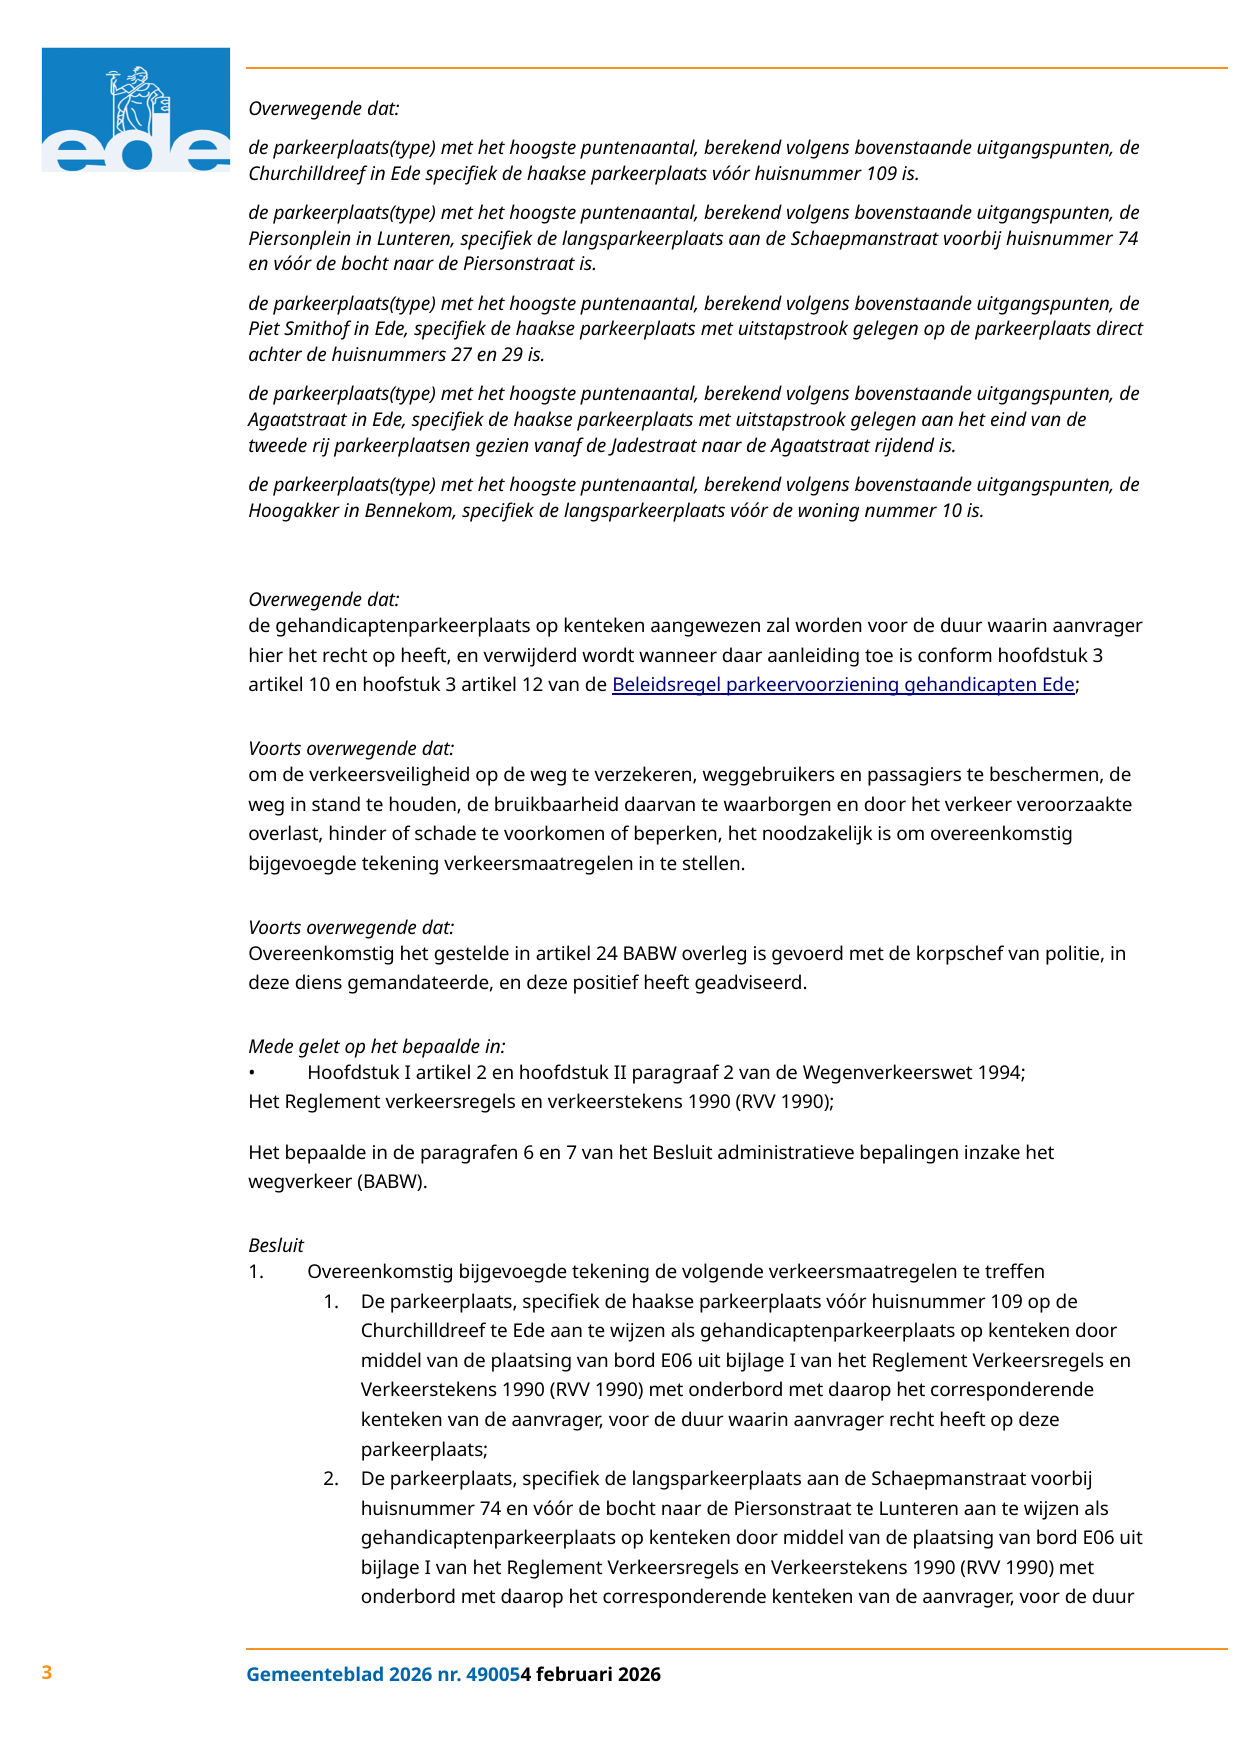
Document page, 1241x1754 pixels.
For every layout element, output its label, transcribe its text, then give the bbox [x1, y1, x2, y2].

text Overeenkomstig het gestelde in artikel 24 BABW overleg is gevoerd met de korpschef van politie, in deze diens gemandateerde, en deze positief heeft geadviseerd. [248, 940, 1152, 995]
text om de verkeersveiligheid op de weg te verzekeren, weggebruikers en passagiers te beschermen, de weg in stand te houden, de bruikbaarheid daarvan te waarborgen en door het verkeer veroorzaakte overlast, hinder of schade te voorkomen of beperken, het noodzakelijk is om overeenkomstig bijgevoegde tekening verkeersmaatregelen in te stellen. [248, 761, 1152, 876]
list De parkeerplaats, specifiek de haakse parkeerplaats vóór huisnummer 109 op de Churchilldreef te Ede aan te wijzen als gehandicaptenparkeerplaats op kenteken door middel van de plaatsing van bord E06 uit bijlage I van het Reglement Verkeersregels en Verkeerstekens 1990 (RVV 1990) met onderbord met daarop het corresponderende kenteken van de aanvrager, voor de duur waarin aanvrager recht heeft op deze parkeerplaats; [323, 1288, 1152, 1461]
text Voorts overwegende dat: [248, 914, 1152, 940]
text de parkeerplaats(type) met het hoogste puntenaantal, berekend volgens bovenstaande uitgangspunten, de Churchilldreef in Ede specifiek de haakse parkeerplaats vóór huisnummer 109 is. [248, 134, 1152, 186]
text de parkeerplaats(type) met het hoogste puntenaantal, berekend volgens bovenstaande uitgangspunten, de Piersonplein in Lunteren, specifiek de langsparkeerplaats aan de Schaepmanstraat voorbij huisnummer 74 en vóór de bocht naar de Piersonstraat is. [248, 199, 1152, 276]
text Mede gelet op het bepaalde in: [248, 1033, 1152, 1059]
text Het bepaalde in de paragrafen 6 en 7 van het Besluit administratieve bepalingen inzake het wegverkeer (BABW). [248, 1139, 1152, 1194]
text Het Reglement verkeersregels en verkeerstekens 1990 (RVV 1990); [248, 1088, 1152, 1114]
list Hoofdstuk I artikel 2 en hoofdstuk II paragraaf 2 van de Wegenverkeerswet 1994; [248, 1059, 1152, 1085]
text de gehandicaptenparkeerplaats op kenteken aangewezen zal worden voor de duur waarin aanvrager hier het recht op heeft, en verwijderd wordt wanneer daar aanleiding toe is conform hoofdstuk 3 artikel 10 en hoofstuk 3 artikel 12 van de Beleidsregel parkeervoorziening gehandicapten Ede; [248, 612, 1152, 697]
text de parkeerplaats(type) met het hoogste puntenaantal, berekend volgens bovenstaande uitgangspunten, de Piet Smithof in Ede, specifiek de haakse parkeerplaats met uitstapstrook gelegen op de parkeerplaats direct achter de huisnummers 27 en 29 is. [248, 290, 1152, 367]
text de parkeerplaats(type) met het hoogste puntenaantal, berekend volgens bovenstaande uitgangspunten, de Hoogakker in Bennekom, specifiek de langsparkeerplaats vóór de woning nummer 10 is. [248, 471, 1152, 523]
text Voorts overwegende dat: [248, 736, 1152, 761]
text Overwegende dat: [248, 587, 1152, 612]
text Besluit [248, 1232, 1152, 1258]
list Overeenkomstig bijgevoegde tekening de volgende verkeersmaatregelen te treffen [248, 1258, 1152, 1284]
picture [41, 47, 231, 172]
text de parkeerplaats(type) met het hoogste puntenaantal, berekend volgens bovenstaande uitgangspunten, de Agaatstraat in Ede, specifiek de haakse parkeerplaats met uitstapstrook gelegen aan het eind van de tweede rij parkeerplaatsen gezien vanaf de Jadestraat naar de Agaatstraat rijdend is. [248, 381, 1152, 458]
list De parkeerplaats, specifiek de langsparkeerplaats aan de Schaepmanstraat voorbij huisnummer 74 en vóór de bocht naar de Piersonstraat te Lunteren aan te wijzen als gehandicaptenparkeerplaats op kenteken door middel van de plaatsing van bord E06 uit bijlage I van het Reglement Verkeersregels en Verkeerstekens 1990 (RVV 1990) met onderbord met daarop het corresponderende kenteken van de aanvrager, voor de duur [323, 1465, 1152, 1609]
text Overwegende dat: [248, 95, 1152, 121]
